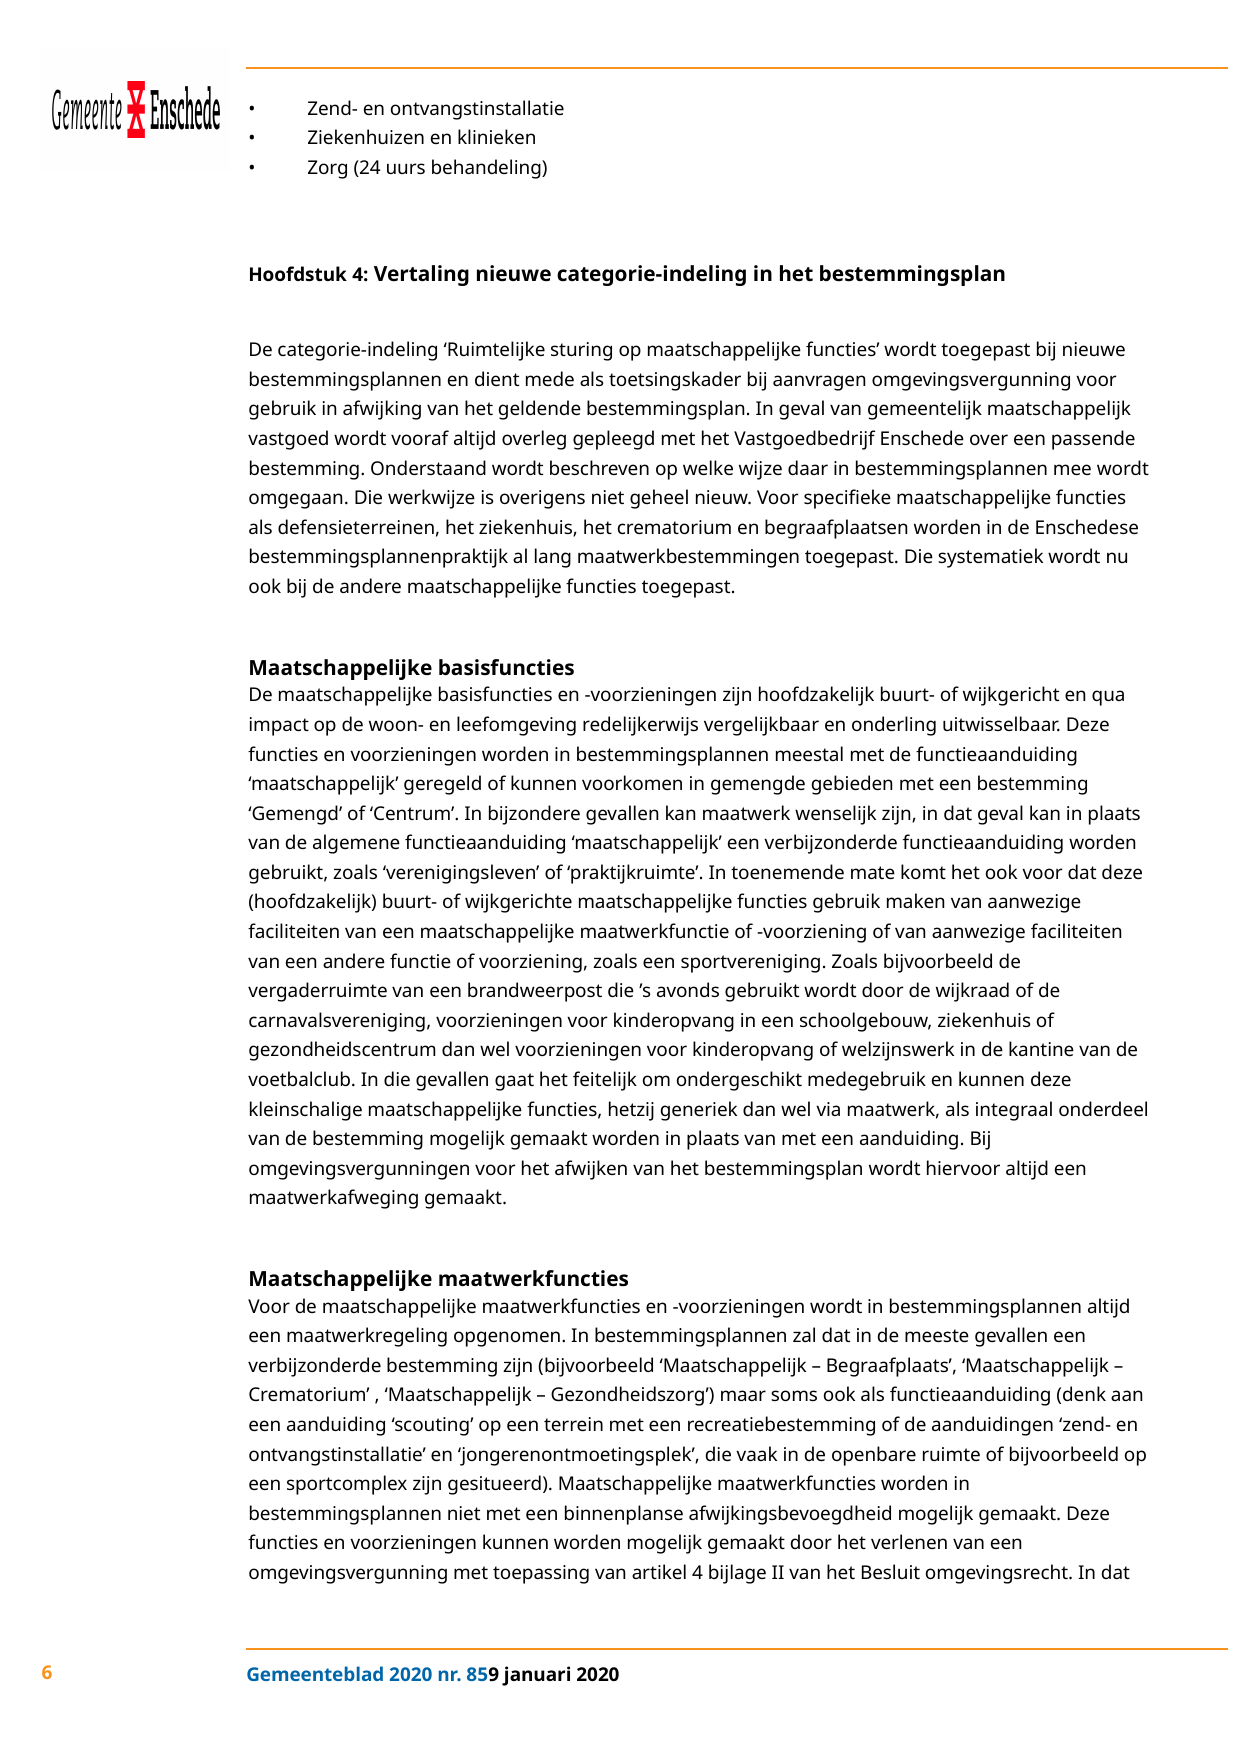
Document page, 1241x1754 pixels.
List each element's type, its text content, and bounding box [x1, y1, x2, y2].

text Maatschappelijke basisfuncties [248, 653, 1152, 682]
list Zorg (24 uurs behandeling) [248, 154, 1152, 180]
text De categorie-indeling ‘Ruimtelijke sturing op maatschappelijke functies’ wordt toegepast bij nieuwe bestemmingsplannen en dient mede als toetsingskader bij aanvragen omgevingsvergunning voor gebruik in afwijking van het geldende bestemmingsplan. In geval van gemeentelijk maatschappelijk vastgoed wordt vooraf altijd overleg gepleegd met het Vastgoedbedrijf Enschede over een passende bestemming. Onderstaand wordt beschreven op welke wijze daar in bestemmingsplannen mee wordt omgegaan. Die werkwijze is overigens niet geheel nieuw. Voor specifieke maatschappelijke functies als defensieterreinen, het ziekenhuis, het crematorium en begraafplaatsen worden in de Enschedese bestemmingsplannenpraktijk al lang maatwerkbestemmingen toegepast. Die systematiek wordt nu ook bij de andere maatschappelijke functies toegepast. [248, 336, 1152, 599]
text Maatschappelijke maatwerkfuncties [248, 1264, 1152, 1293]
list Zend- en ontvangstinstallatie [248, 95, 1152, 121]
list Ziekenhuizen en klinieken [248, 124, 1152, 150]
text Voor de maatschappelijke maatwerkfuncties en -voorzieningen wordt in bestemmingsplannen altijd een maatwerkregeling opgenomen. In bestemmingsplannen zal dat in de meeste gevallen een verbijzonderde bestemming zijn (bijvoorbeeld ‘Maatschappelijk – Begraafplaats’, ‘Maatschappelijk – Crematorium’ , ‘Maatschappelijk – Gezondheidszorg’) maar soms ook als functieaanduiding (denk aan een aanduiding ‘scouting’ op een terrein met een recreatiebestemming of de aanduidingen ‘zend- en ontvangstinstallatie’ en ‘jongerenontmoetingsplek’, die vaak in de openbare ruimte of bijvoorbeeld op een sportcomplex zijn gesitueerd). Maatschappelijke maatwerkfuncties worden in bestemmingsplannen niet met een binnenplanse afwijkingsbevoegdheid mogelijk gemaakt. Deze functies en voorzieningen kunnen worden mogelijk gemaakt door het verlenen van een omgevingsvergunning met toepassing van artikel 4 bijlage II van het Besluit omgevingsrecht. In dat [248, 1293, 1152, 1585]
picture [41, 47, 231, 172]
text De maatschappelijke basisfuncties en -voorzieningen zijn hoofdzakelijk buurt- of wijkgericht en qua impact op de woon- en leefomgeving redelijkerwijs vergelijkbaar en onderling uitwisselbaar. Deze functies en voorzieningen worden in bestemmingsplannen meestal met de functieaanduiding ‘maatschappelijk’ geregeld of kunnen voorkomen in gemengde gebieden met een bestemming ‘Gemengd’ of ‘Centrum’. In bijzondere gevallen kan maatwerk wenselijk zijn, in dat geval kan in plaats van de algemene functieaanduiding ‘maatschappelijk’ een verbijzonderde functieaanduiding worden gebruikt, zoals ‘verenigingsleven’ of ‘praktijkruimte’. In toenemende mate komt het ook voor dat deze (hoofdzakelijk) buurt- of wijkgerichte maatschappelijke functies gebruik maken van aanwezige faciliteiten van een maatschappelijke maatwerkfunctie of -voorziening of van aanwezige faciliteiten van een andere functie of voorziening, zoals een sportvereniging. Zoals bijvoorbeeld de vergaderruimte van een brandweerpost die ’s avonds gebruikt wordt door de wijkraad of de carnavalsvereniging, voorzieningen voor kinderopvang in een schoolgebouw, ziekenhuis of gezondheidscentrum dan wel voorzieningen voor kinderopvang of welzijnswerk in de kantine van de voetbalclub. In die gevallen gaat het feitelijk om ondergeschikt medegebruik en kunnen deze kleinschalige maatschappelijke functies, hetzij generiek dan wel via maatwerk, als integraal onderdeel van de bestemming mogelijk gemaakt worden in plaats van met een aanduiding. Bij omgevingsvergunningen voor het afwijken van het bestemmingsplan wordt hiervoor altijd een maatwerkafweging gemaakt. [248, 682, 1152, 1210]
text Hoofdstuk 4: Vertaling nieuwe categorie-indeling in het bestemmingsplan [248, 259, 1152, 287]
